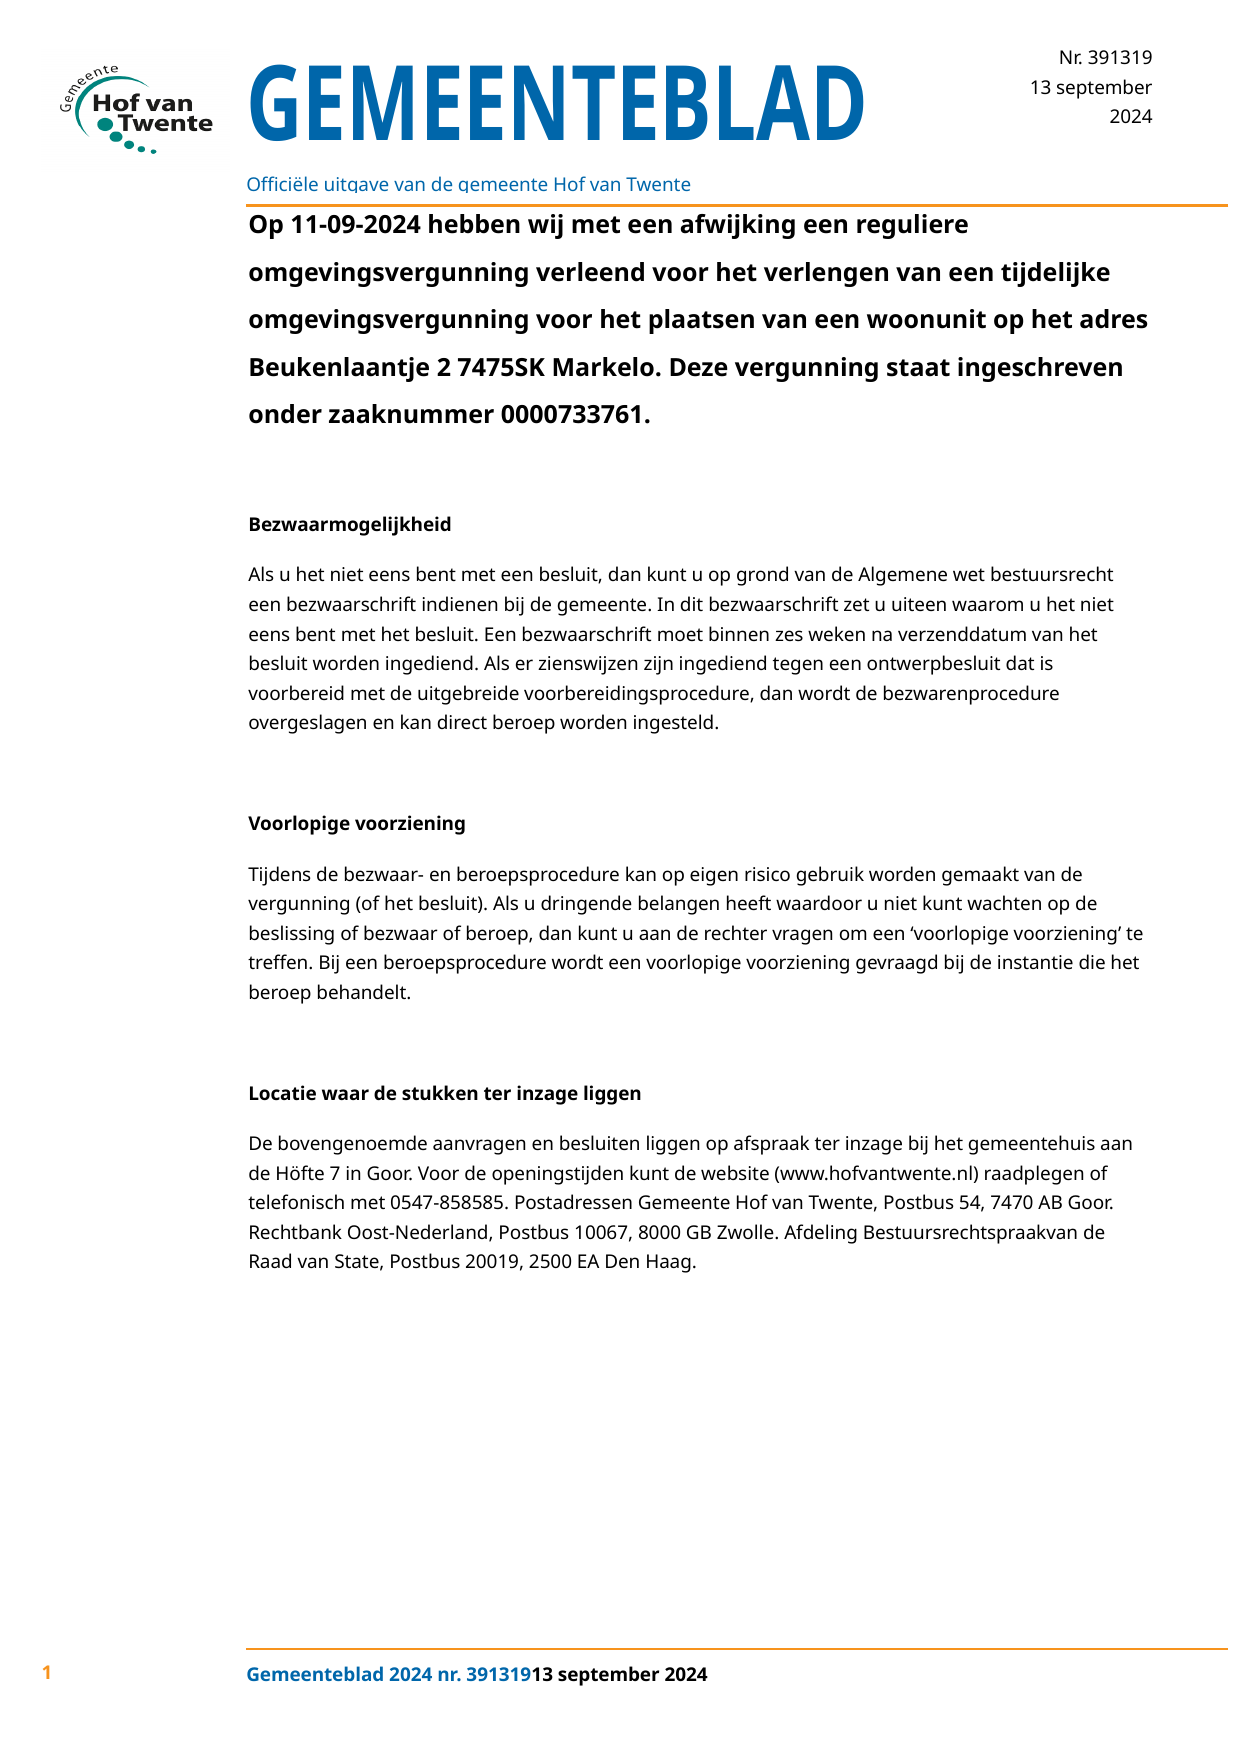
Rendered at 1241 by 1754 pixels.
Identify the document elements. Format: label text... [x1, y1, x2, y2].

text Locatie waar de stukken ter inzage liggen [248, 1080, 1152, 1106]
text Bezwaarmogelijkheid [248, 511, 1152, 537]
text Op 11-09-2024 hebben wij met een afwijking een reguliere omgevingsvergunning verleend voor het verlengen van een tijdelijke omgevingsvergunning voor het plaatsen van een woonunit op het adres Beukenlaantje 2 7475SK Markelo. Deze vergunning staat ingeschreven onder zaaknummer 0000733761. [248, 207, 1152, 431]
picture [41, 47, 231, 172]
text Als u het niet eens bent met een besluit, dan kunt u op grond van de Algemene wet bestuursrecht een bezwaarschrift indienen bij de gemeente. In dit bezwaarschrift zet u uiteen waarom u het niet eens bent met het besluit. Een bezwaarschrift moet binnen zes weken na verzenddatum van het besluit worden ingediend. Als er zienswijzen zijn ingediend tegen een ontwerpbesluit dat is voorbereid met de uitgebreide voorbereidingsprocedure, dan wordt de bezwarenprocedure overgeslagen en kan direct beroep worden ingesteld. [248, 562, 1152, 735]
text Voorlopige voorziening [248, 810, 1152, 836]
text Tijdens de bezwaar- en beroepsprocedure kan op eigen risico gebruik worden gemaakt van de vergunning (of het besluit). Als u dringende belangen heeft waardoor u niet kunt wachten op de beslissing of bezwaar of beroep, dan kunt u aan de rechter vragen om een ‘voorlopige voorziening’ te treffen. Bij een beroepsprocedure wordt een voorlopige voorziening gevraagd bij de instantie die het beroep behandelt. [248, 861, 1152, 1005]
text De bovengenoemde aanvragen en besluiten liggen op afspraak ter inzage bij het gemeentehuis aan de Höfte 7 in Goor. Voor de openingstijden kunt de website (www.hofvantwente.nl) raadplegen of telefonisch met 0547-858585. Postadressen Gemeente Hof van Twente, Postbus 54, 7470 AB Goor. Rechtbank Oost-Nederland, Postbus 10067, 8000 GB Zwolle. Afdeling Bestuursrechtspraakvan de Raad van State, Postbus 20019, 2500 EA Den Haag. [248, 1130, 1152, 1274]
